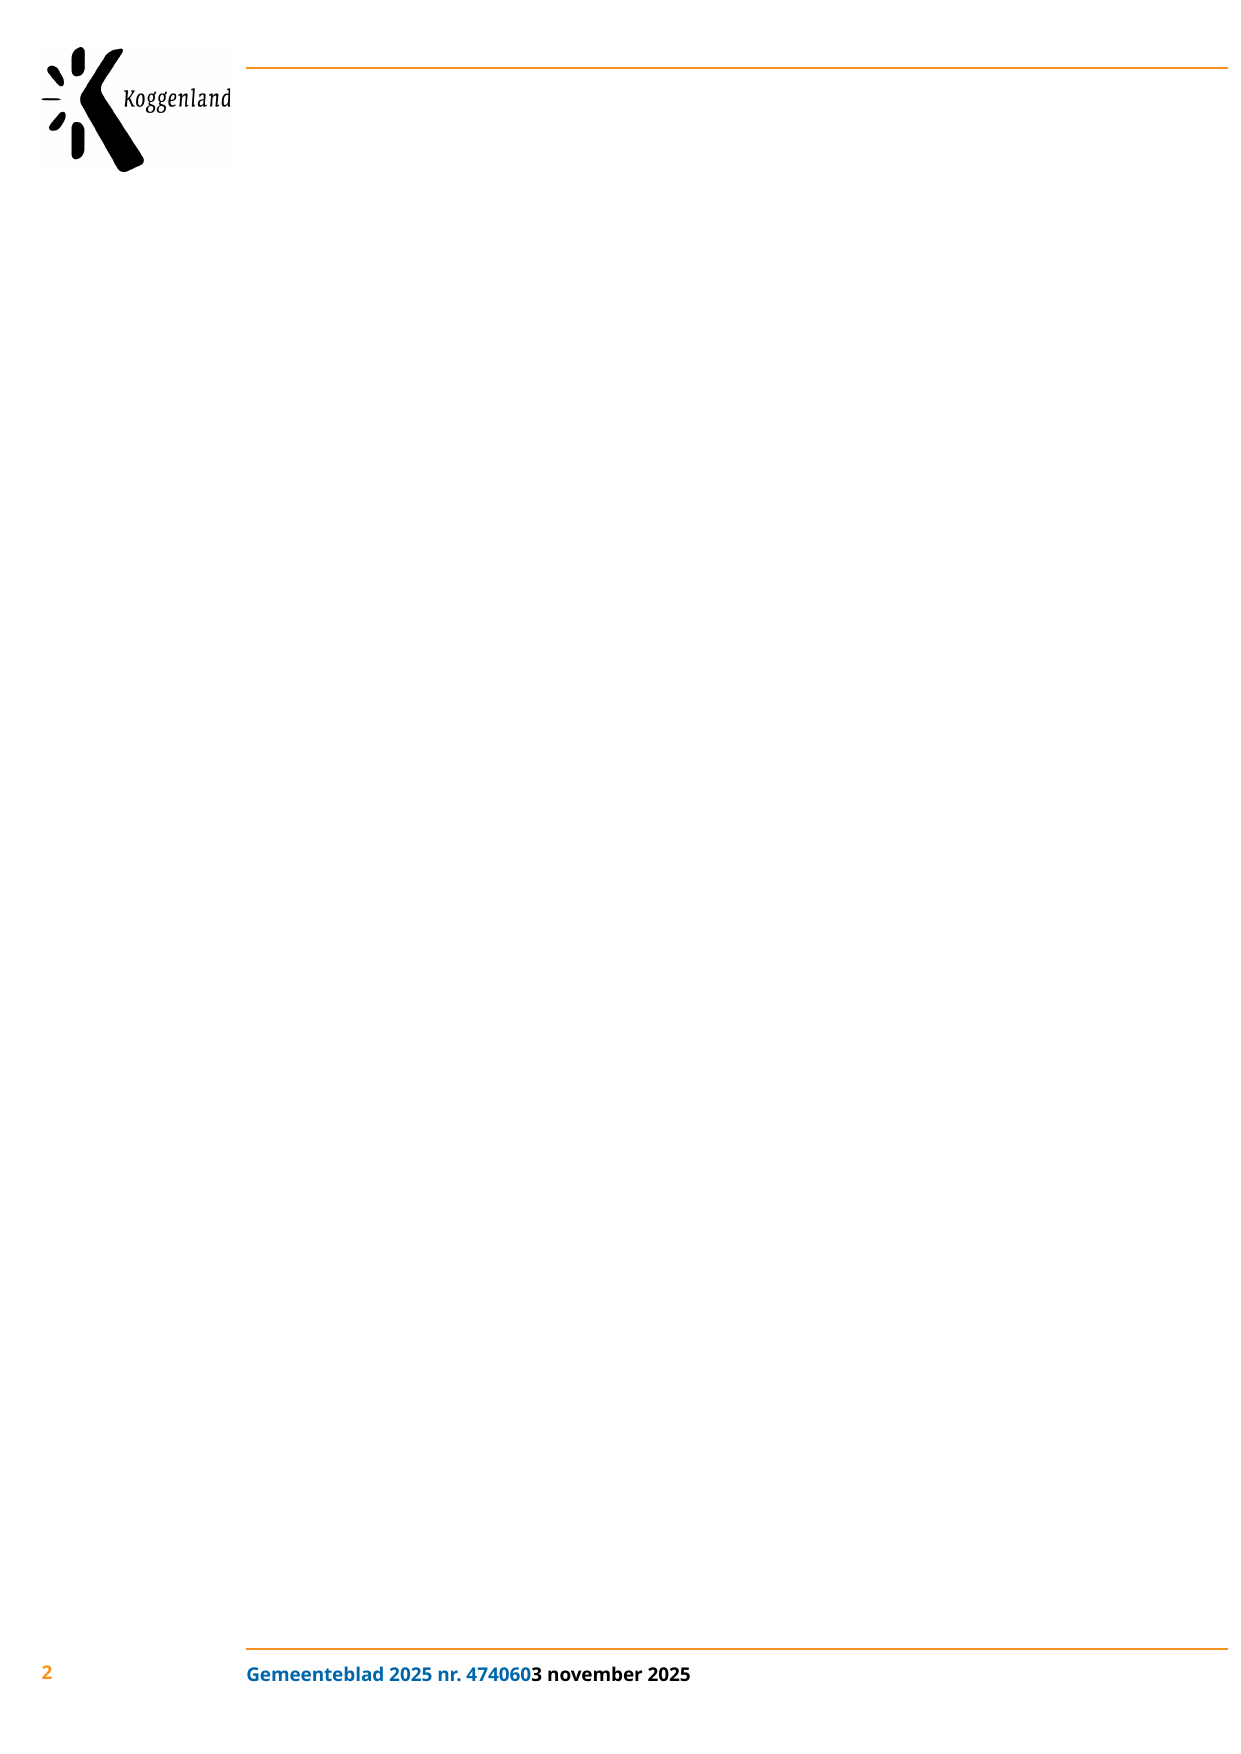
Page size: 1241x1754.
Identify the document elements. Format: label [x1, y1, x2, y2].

picture [41, 47, 231, 172]
